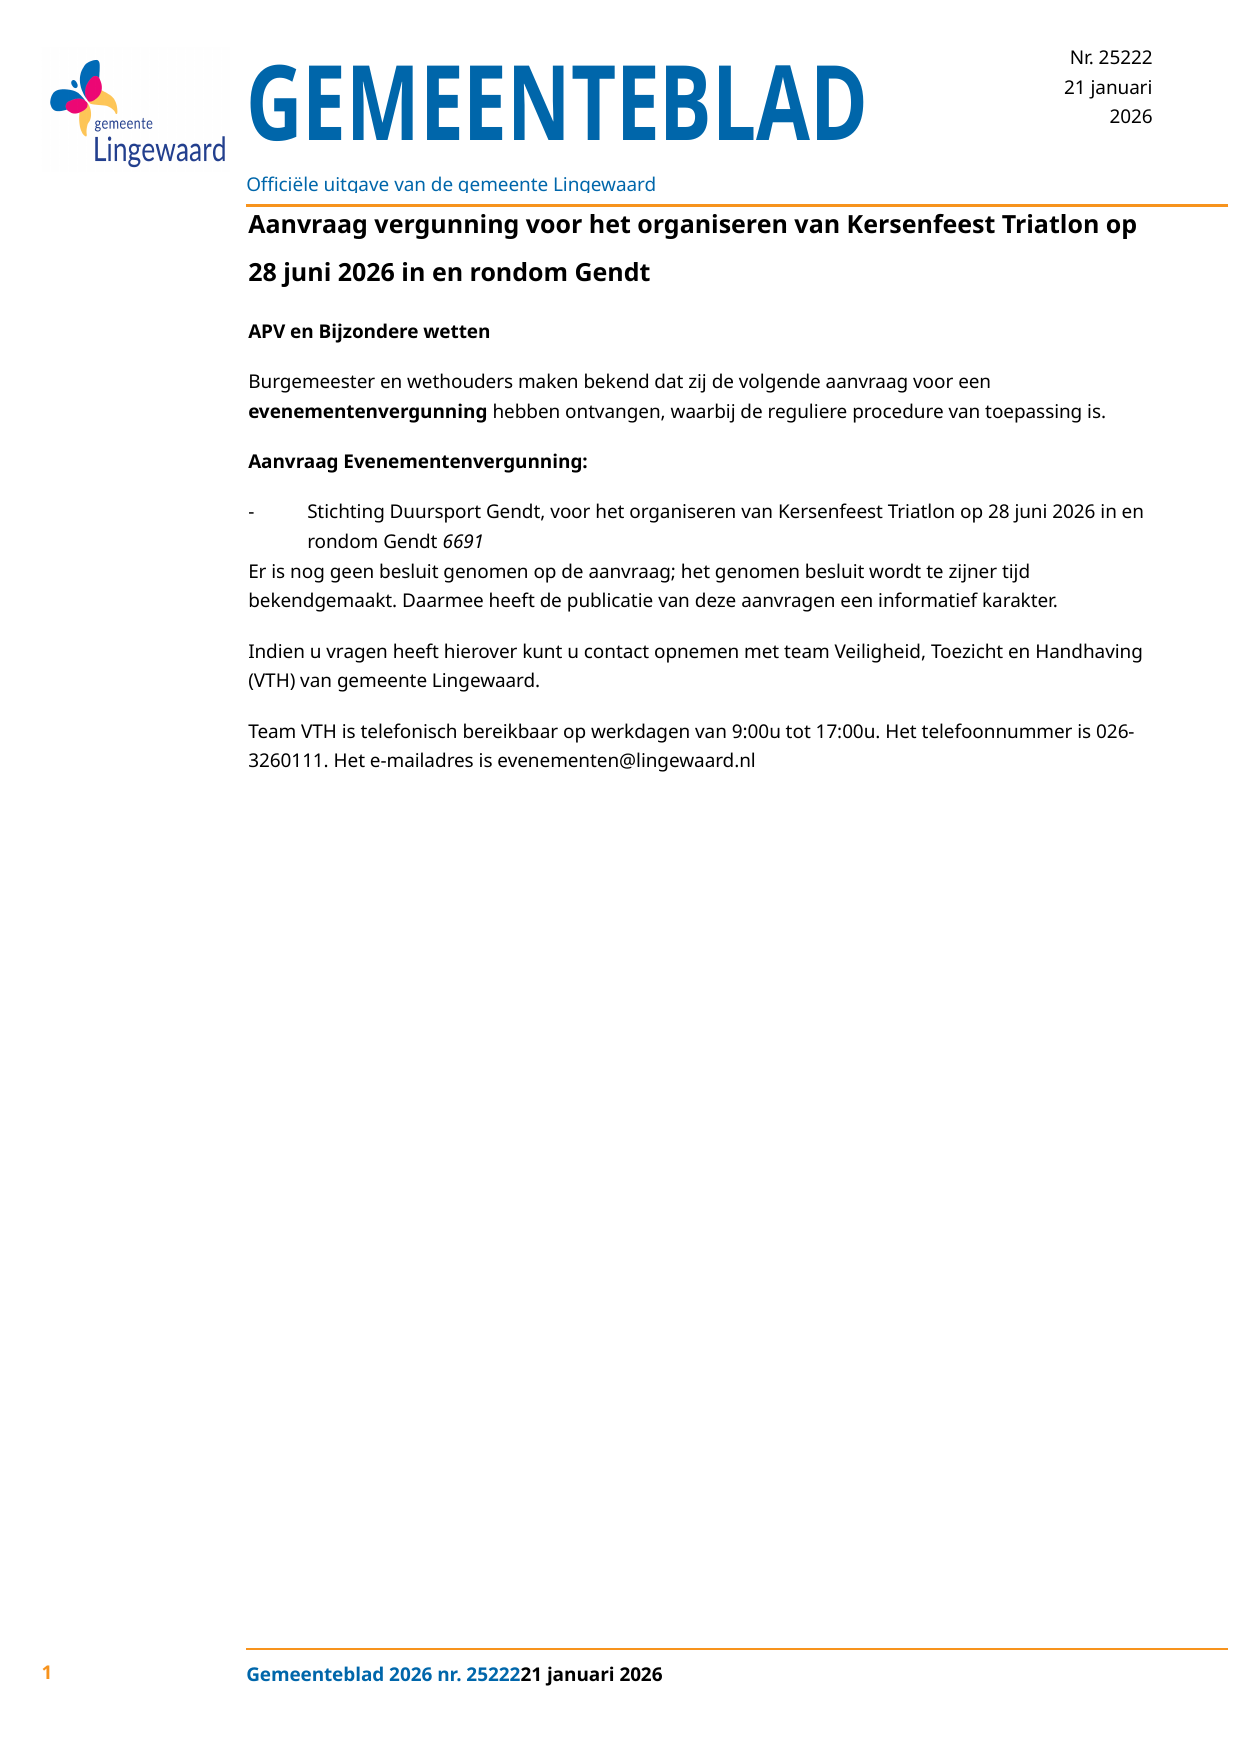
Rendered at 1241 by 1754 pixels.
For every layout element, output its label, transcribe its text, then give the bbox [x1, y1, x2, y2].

picture [41, 47, 231, 172]
text Burgemeester en wethouders maken bekend dat zij de volgende aanvraag voor een evenementenvergunning hebben ontvangen, waarbij de reguliere procedure van toepassing is. [248, 368, 1152, 424]
text Indien u vragen heeft hierover kunt u contact opnemen met team Veiligheid, Toezicht en Handhaving (VTH) van gemeente Lingewaard. [248, 638, 1152, 693]
text Team VTH is telefonisch bereikbaar op werkdagen van 9:00u tot 17:00u. Het telefoonnummer is 026-3260111. Het e-mailadres is evenementen@lingewaard.nl [248, 718, 1152, 773]
list Stichting Duursport Gendt, voor het organiseren van Kersenfeest Triatlon op 28 juni 2026 in en rondom Gendt 6691 [248, 499, 1152, 554]
text Aanvraag vergunning voor het organiseren van Kersenfeest Triatlon op 28 juni 2026 in en rondom Gendt [248, 207, 1152, 288]
text Er is nog geen besluit genomen op de aanvraag; het genomen besluit wordt te zijner tijd bekendgemaakt. Daarmee heeft de publicatie van deze aanvragen een informatief karakter. [248, 558, 1152, 613]
text APV en Bijzondere wetten [248, 318, 1152, 344]
text Aanvraag Evenementenvergunning: [248, 448, 1152, 474]
